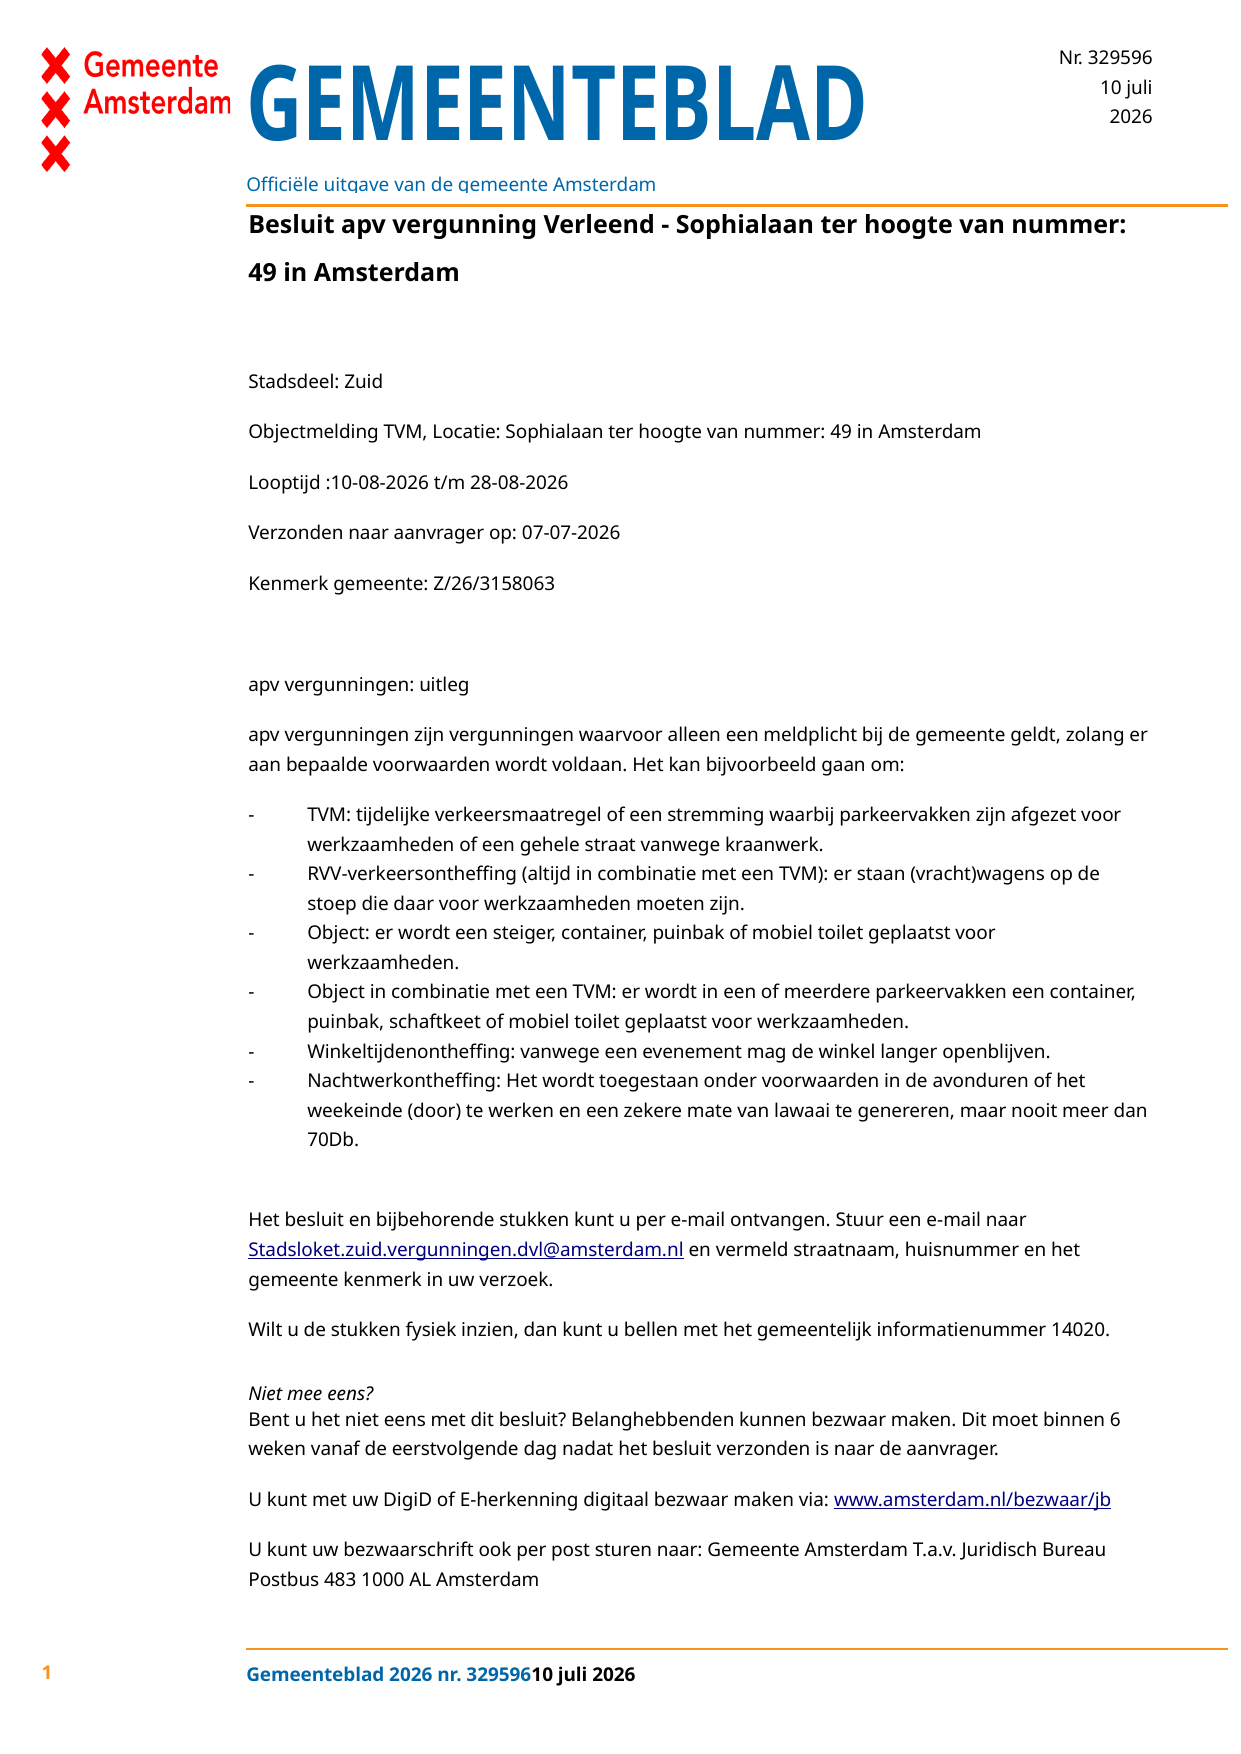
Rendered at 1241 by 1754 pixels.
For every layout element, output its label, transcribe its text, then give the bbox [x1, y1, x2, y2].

text Looptijd :10-08-2026 t/m 28-08-2026 [248, 469, 1152, 495]
picture [41, 47, 231, 172]
text Het besluit en bijbehorende stukken kunt u per e-mail ontvangen. Stuur een e-mail naar Stadsloket.zuid.vergunningen.dvl@amsterdam.nl en vermeld straatnaam, huisnummer en het gemeente kenmerk in uw verzoek. [248, 1207, 1152, 1292]
text Bent u het niet eens met dit besluit? Belanghebbenden kunnen bezwaar maken. Dit moet binnen 6 weken vanaf de eerstvolgende dag nadat het besluit verzonden is naar de aanvrager. [248, 1406, 1152, 1461]
text Niet mee eens? [248, 1380, 1152, 1406]
text Stadsdeel: Zuid [248, 368, 1152, 394]
text apv vergunningen zijn vergunningen waarvoor alleen een meldplicht bij de gemeente geldt, zolang er aan bepaalde voorwaarden wordt voldaan. Het kan bijvoorbeeld gaan om: [248, 721, 1152, 777]
list Nachtwerkontheffing: Het wordt toegestaan onder voorwaarden in de avonduren of het weekeinde (door) te werken en een zekere mate van lawaai te genereren, maar nooit meer dan 70Db. [248, 1067, 1152, 1152]
text Verzonden naar aanvrager op: 07-07-2026 [248, 519, 1152, 545]
text U kunt met uw DigiD of E-herkenning digitaal bezwaar maken via: www.amsterdam.nl/bezwaar/jb [248, 1486, 1152, 1512]
list TVM: tijdelijke verkeersmaatregel of een stremming waarbij parkeervakken zijn afgezet voor werkzaamheden of een gehele straat vanwege kraanwerk. [248, 801, 1152, 857]
list Winkeltijdenontheffing: vanwege een evenement mag de winkel langer openblijven. [248, 1038, 1152, 1064]
list Object: er wordt een steiger, container, puinbak of mobiel toilet geplaatst voor werkzaamheden. [248, 919, 1152, 975]
text Besluit apv vergunning Verleend - Sophialaan ter hoogte van nummer: 49 in Amsterdam [248, 207, 1152, 288]
list RVV-verkeersontheffing (altijd in combinatie met een TVM): er staan (vracht)wagens op de stoep die daar voor werkzaamheden moeten zijn. [248, 860, 1152, 916]
text apv vergunningen: uitleg [248, 671, 1152, 697]
text Kenmerk gemeente: Z/26/3158063 [248, 570, 1152, 596]
text Objectmelding TVM, Locatie: Sophialaan ter hoogte van nummer: 49 in Amsterdam [248, 419, 1152, 444]
text Wilt u de stukken fysiek inzien, dan kunt u bellen met het gemeentelijk informatienummer 14020. [248, 1316, 1152, 1342]
text U kunt uw bezwaarschrift ook per post sturen naar: Gemeente Amsterdam T.a.v. Juridisch Bureau Postbus 483 1000 AL Amsterdam [248, 1536, 1152, 1592]
list Object in combinatie met een TVM: er wordt in een of meerdere parkeervakken een container, puinbak, schaftkeet of mobiel toilet geplaatst voor werkzaamheden. [248, 979, 1152, 1034]
